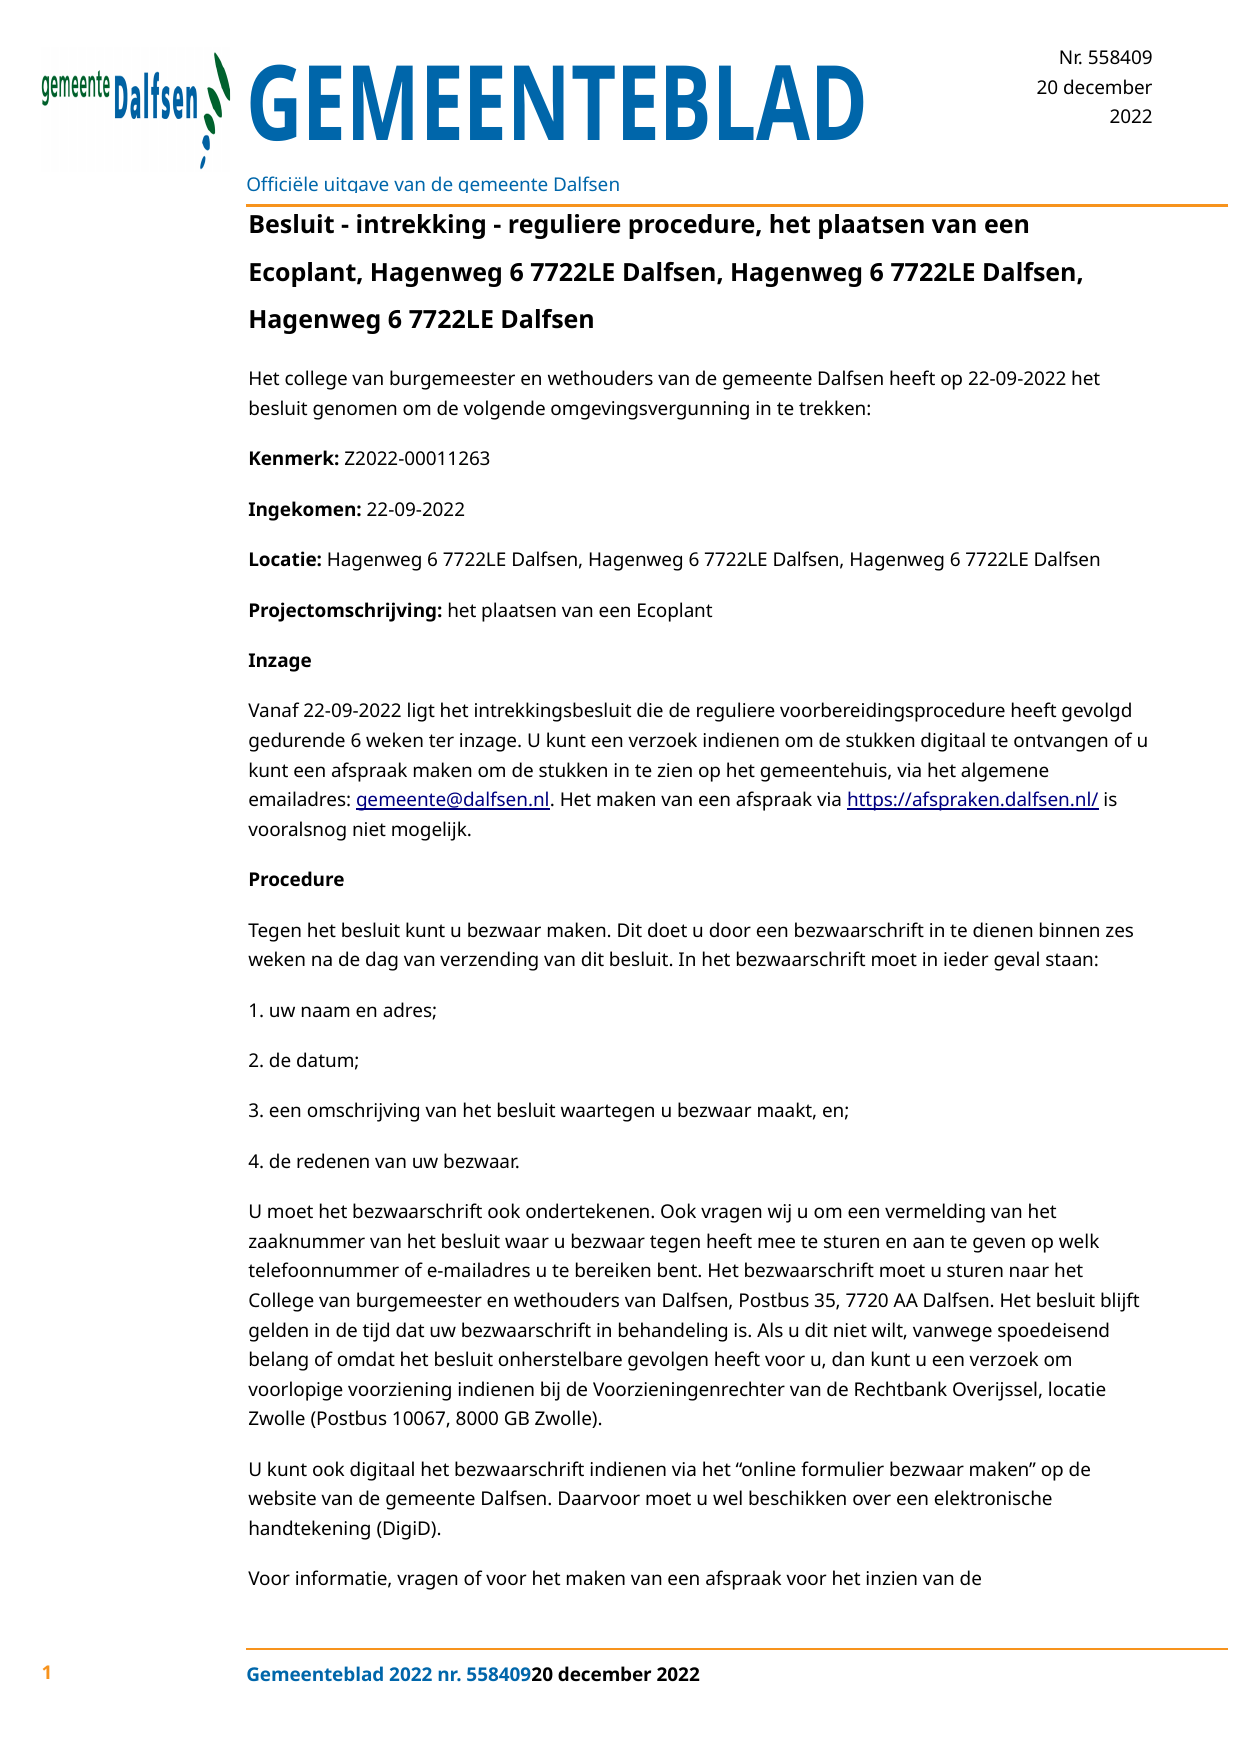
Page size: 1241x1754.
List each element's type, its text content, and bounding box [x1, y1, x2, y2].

text 2. de datum; [248, 1047, 1152, 1073]
text U moet het bezwaarschrift ook ondertekenen. Ook vragen wij u om een vermelding van het zaaknummer van het besluit waar u bezwaar tegen heeft mee te sturen en aan te geven op welk telefoonnummer of e-mailadres u te bereiken bent. Het bezwaarschrift moet u sturen naar het College van burgemeester en wethouders van Dalfsen, Postbus 35, 7720 AA Dalfsen. Het besluit blijft gelden in de tijd dat uw bezwaarschrift in behandeling is. Als u dit niet wilt, vanwege spoedeisend belang of omdat het besluit onherstelbare gevolgen heeft voor u, dan kunt u een verzoek om voorlopige voorziening indienen bij de Voorzieningenrechter van de Rechtbank Overijssel, locatie Zwolle (Postbus 10067, 8000 GB Zwolle). [248, 1198, 1152, 1431]
text Projectomschrijving: het plaatsen van een Ecoplant [248, 597, 1152, 622]
text Inzage [248, 647, 1152, 673]
text Kenmerk: Z2022-00011263 [248, 446, 1152, 471]
text 3. een omschrijving van het besluit waartegen u bezwaar maakt, en; [248, 1098, 1152, 1123]
text Procedure [248, 866, 1152, 892]
text Besluit - intrekking - reguliere procedure, het plaatsen van een Ecoplant, Hagenweg 6 7722LE Dalfsen, Hagenweg 6 7722LE Dalfsen, Hagenweg 6 7722LE Dalfsen [248, 207, 1152, 336]
text Vanaf 22-09-2022 ligt het intrekkingsbesluit die de reguliere voorbereidingsprocedure heeft gevolgd gedurende 6 weken ter inzage. U kunt een verzoek indienen om de stukken digitaal te ontvangen of u kunt een afspraak maken om de stukken in te zien op het gemeentehuis, via het algemene emailadres: gemeente@dalfsen.nl. Het maken van een afspraak via https://afspraken.dalfsen.nl/ is vooralsnog niet mogelijk. [248, 698, 1152, 842]
text 1. uw naam en adres; [248, 997, 1152, 1022]
text U kunt ook digitaal het bezwaarschrift indienen via het “online formulier bezwaar maken” op de website van de gemeente Dalfsen. Daarvoor moet u wel beschikken over een elektronische handtekening (DigiD). [248, 1456, 1152, 1541]
text Locatie: Hagenweg 6 7722LE Dalfsen, Hagenweg 6 7722LE Dalfsen, Hagenweg 6 7722LE Dalfsen [248, 546, 1152, 572]
text Voor informatie, vragen of voor het maken van een afspraak voor het inzien van de [248, 1566, 1152, 1591]
text Tegen het besluit kunt u bezwaar maken. Dit doet u door een bezwaarschrift in te dienen binnen zes weken na de dag van verzending van dit besluit. In het bezwaarschrift moet in ieder geval staan: [248, 917, 1152, 972]
picture [41, 47, 231, 172]
text Ingekomen: 22-09-2022 [248, 496, 1152, 522]
text Het college van burgemeester en wethouders van de gemeente Dalfsen heeft op 22-09-2022 het besluit genomen om de volgende omgevingsvergunning in te trekken: [248, 366, 1152, 421]
text 4. de redenen van uw bezwaar. [248, 1148, 1152, 1174]
